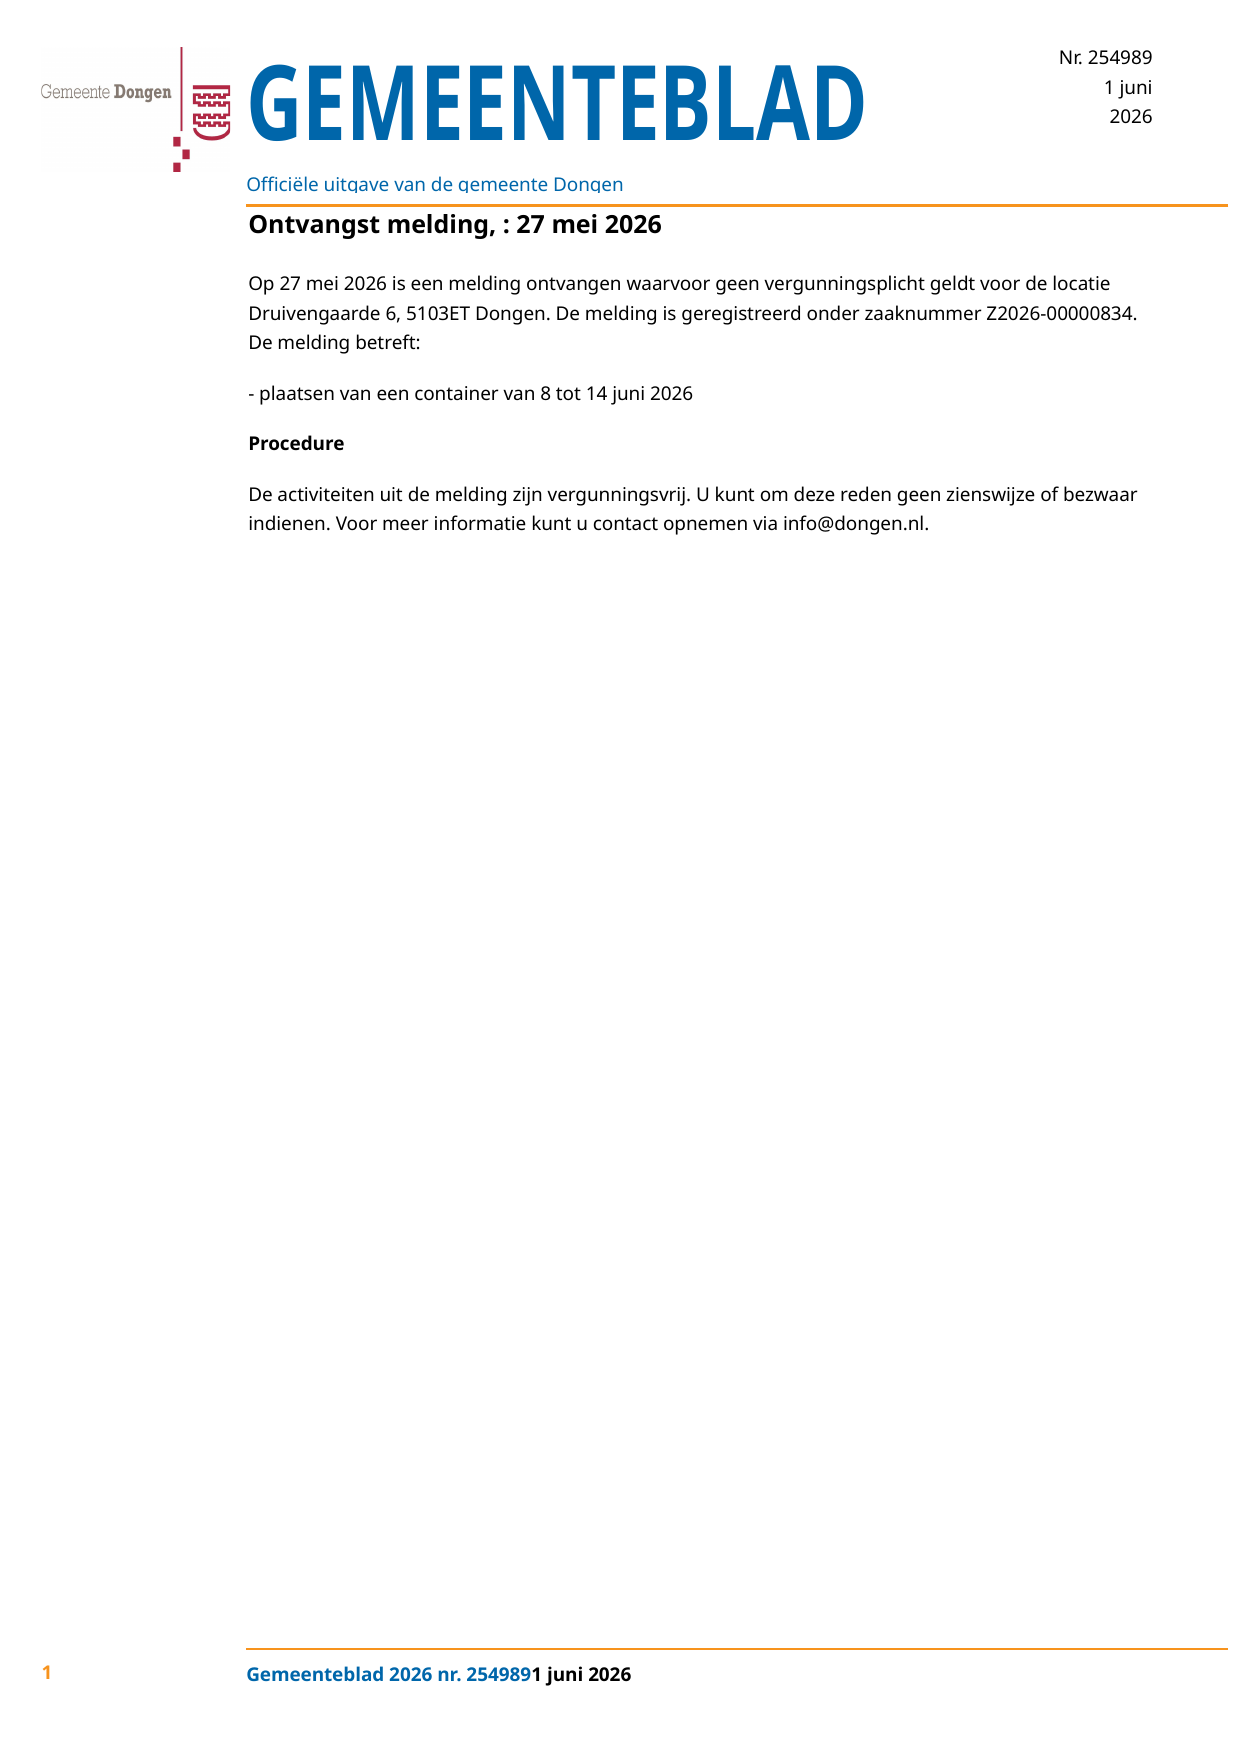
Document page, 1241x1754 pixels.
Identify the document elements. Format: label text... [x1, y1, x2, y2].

text Op 27 mei 2026 is een melding ontvangen waarvoor geen vergunningsplicht geldt voor de locatie Druivengaarde 6, 5103ET Dongen. De melding is geregistreerd onder zaaknummer Z2026-00000834. De melding betreft: [248, 270, 1152, 355]
text Ontvangst melding, : 27 mei 2026 [248, 207, 1152, 241]
text De activiteiten uit de melding zijn vergunningsvrij. U kunt om deze reden geen zienswijze of bezwaar indienen. Voor meer informatie kunt u contact opnemen via info@dongen.nl. [248, 481, 1152, 536]
text - plaatsen van een container van 8 tot 14 juni 2026 [248, 380, 1152, 406]
text Procedure [248, 430, 1152, 456]
picture [41, 47, 231, 172]
